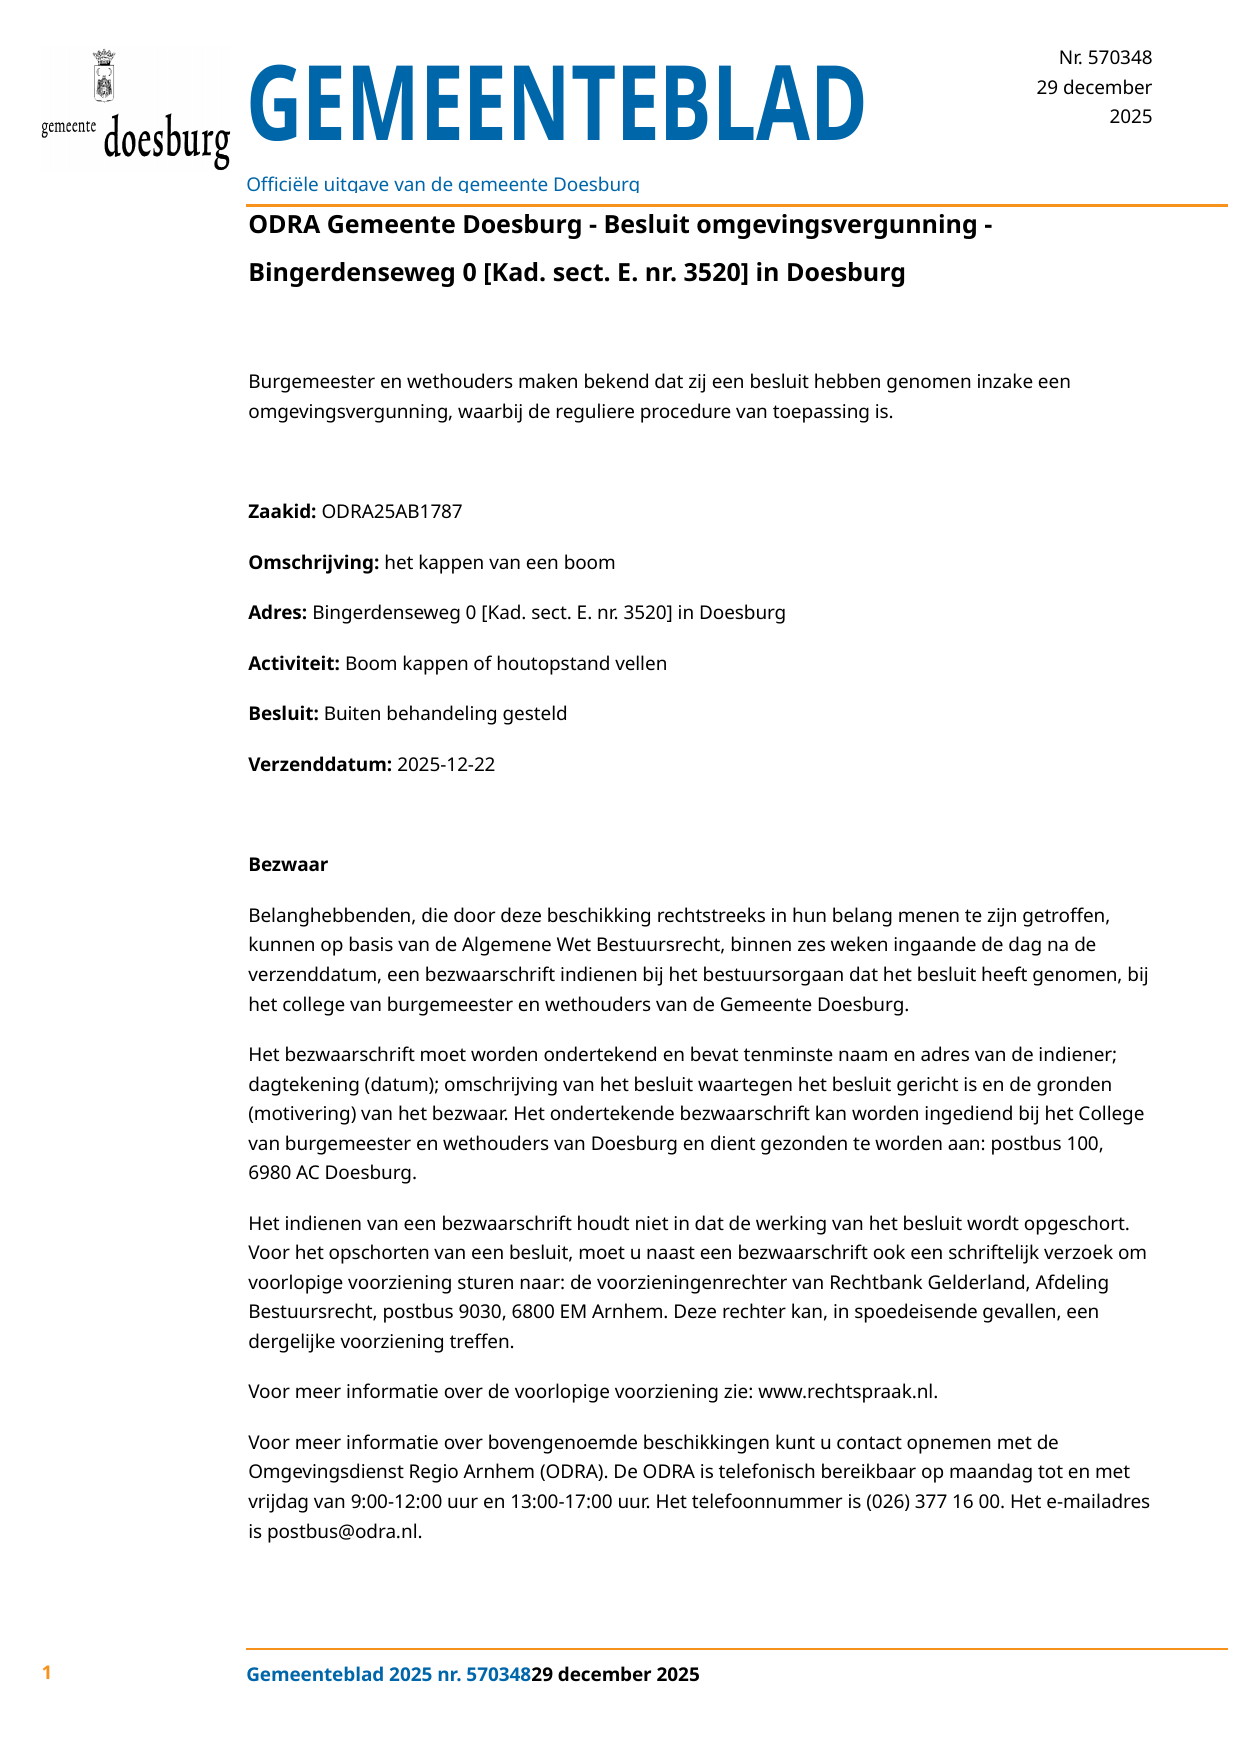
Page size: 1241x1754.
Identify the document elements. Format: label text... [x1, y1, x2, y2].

picture [41, 47, 231, 172]
text Besluit: Buiten behandeling gesteld [248, 700, 1152, 726]
text Bezwaar [248, 852, 1152, 877]
text Voor meer informatie over de voorlopige voorziening zie: www.rechtspraak.nl. [248, 1379, 1152, 1404]
text Burgemeester en wethouders maken bekend dat zij een besluit hebben genomen inzake een omgevingsvergunning, waarbij de reguliere procedure van toepassing is. [248, 368, 1152, 424]
text Activiteit: Boom kappen of houtopstand vellen [248, 650, 1152, 676]
text ODRA Gemeente Doesburg - Besluit omgevingsvergunning - Bingerdenseweg 0 [Kad. sect. E. nr. 3520] in Doesburg [248, 207, 1152, 288]
text Het indienen van een bezwaarschrift houdt niet in dat de werking van het besluit wordt opgeschort. Voor het opschorten van een besluit, moet u naast een bezwaarschrift ook een schriftelijk verzoek om voorlopige voorziening sturen naar: de voorzieningenrechter van Rechtbank Gelderland, Afdeling Bestuursrecht, postbus 9030, 6800 EM Arnhem. Deze rechter kan, in spoedeisende gevallen, een dergelijke voorziening treffen. [248, 1210, 1152, 1354]
text Belanghebbenden, die door deze beschikking rechtstreeks in hun belang menen te zijn getroffen, kunnen op basis van de Algemene Wet Bestuursrecht, binnen zes weken ingaande de dag na de verzenddatum, een bezwaarschrift indienen bij het bestuursorgaan dat het besluit heeft genomen, bij het college van burgemeester en wethouders van de Gemeente Doesburg. [248, 902, 1152, 1017]
text Zaakid: ODRA25AB1787 [248, 499, 1152, 524]
text Het bezwaarschrift moet worden ondertekend en bevat tenminste naam en adres van de indiener; dagtekening (datum); omschrijving van het besluit waartegen het besluit gericht is en de gronden (motivering) van het bezwaar. Het ondertekende bezwaarschrift kan worden ingediend bij het College van burgemeester en wethouders van Doesburg en dient gezonden te worden aan: postbus 100, 6980 AC Doesburg. [248, 1041, 1152, 1185]
text Omschrijving: het kappen van een boom [248, 549, 1152, 575]
text Verzenddatum: 2025-12-22 [248, 751, 1152, 777]
text Voor meer informatie over bovengenoemde beschikkingen kunt u contact opnemen met de Omgevingsdienst Regio Arnhem (ODRA). De ODRA is telefonisch bereikbaar op maandag tot en met vrijdag van 9:00-12:00 uur en 13:00-17:00 uur. Het telefoonnummer is (026) 377 16 00. Het e-mailadres is postbus@odra.nl. [248, 1429, 1152, 1544]
text Adres: Bingerdenseweg 0 [Kad. sect. E. nr. 3520] in Doesburg [248, 599, 1152, 625]
